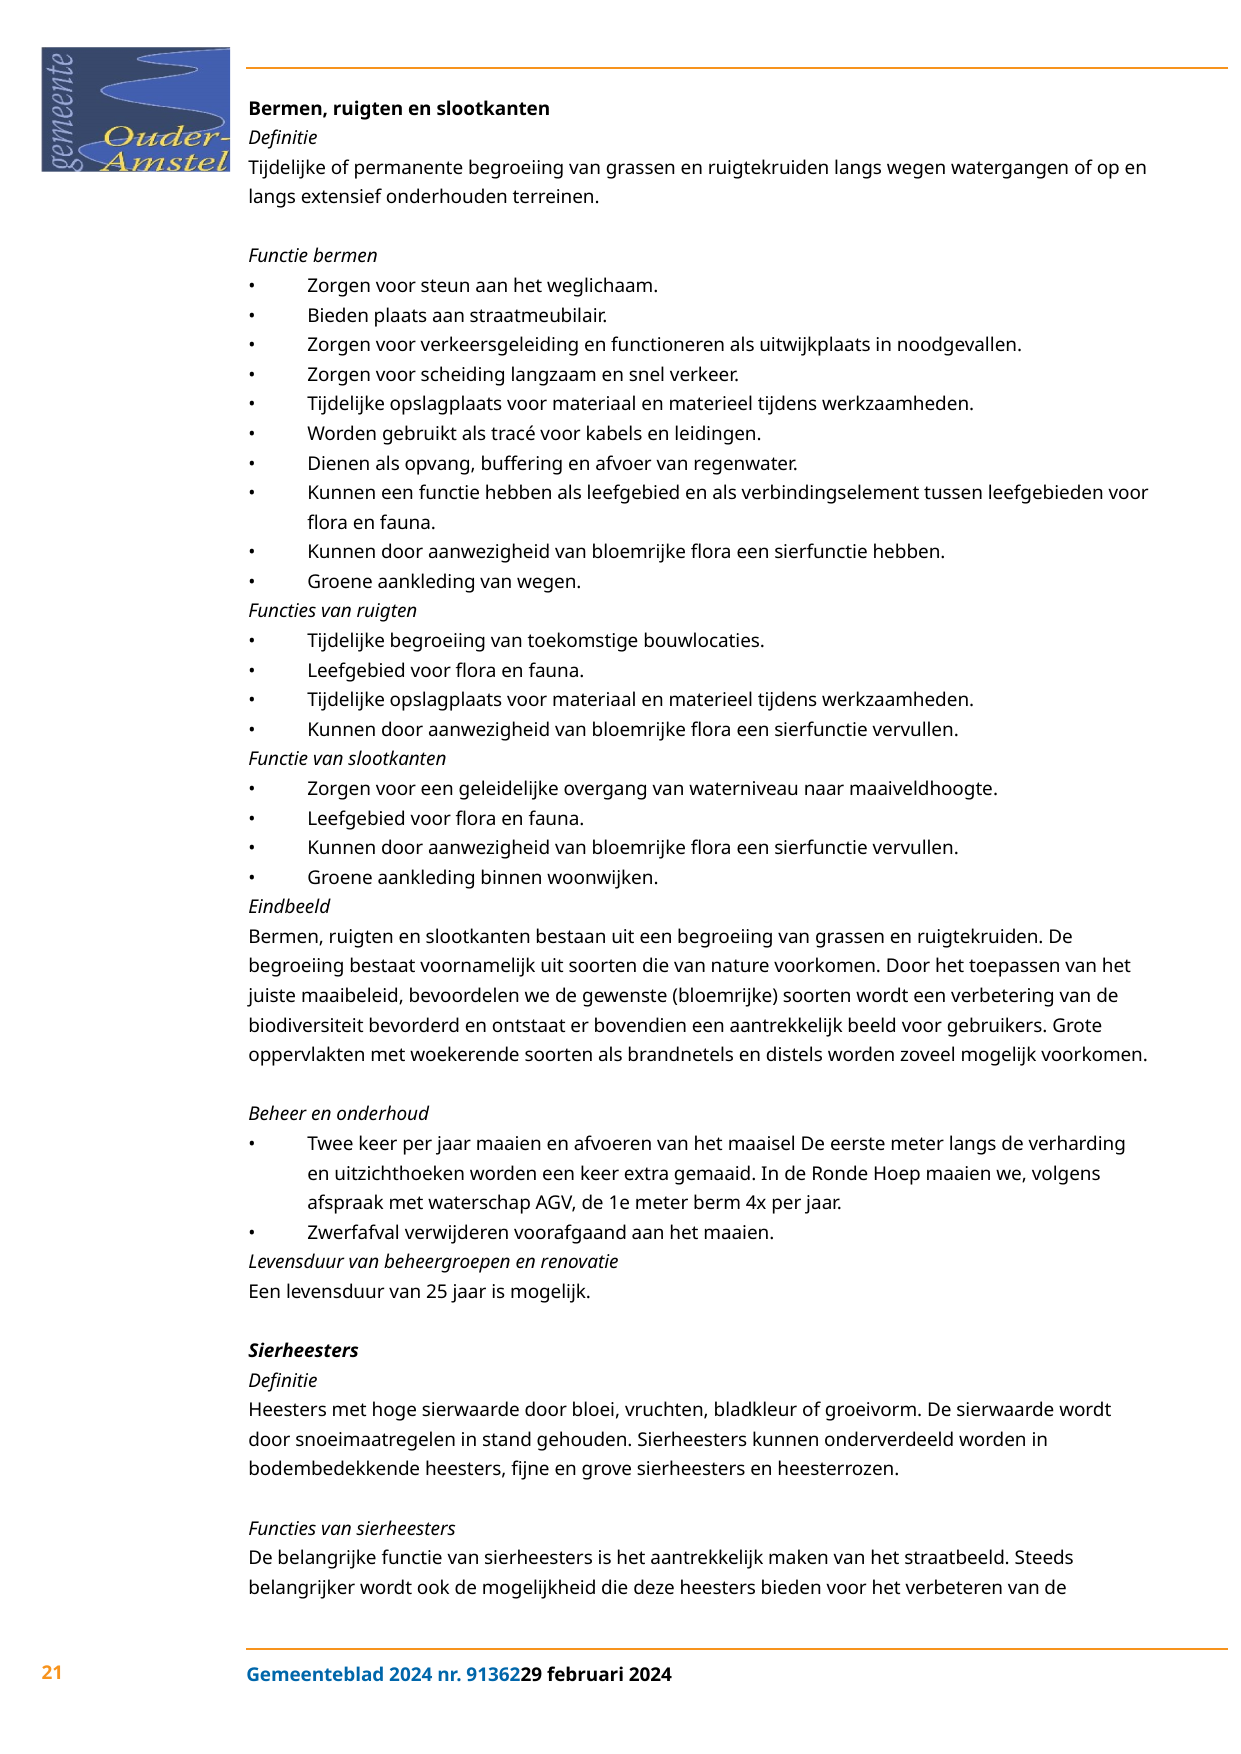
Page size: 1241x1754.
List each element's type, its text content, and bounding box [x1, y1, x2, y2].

picture [41, 47, 231, 172]
text De belangrijke functie van sierheesters is het aantrekkelijk maken van het straatbeeld. Steeds belangrijker wordt ook de mogelijkheid die deze heesters bieden voor het verbeteren van de [248, 1544, 1152, 1600]
list Tijdelijke opslagplaats voor materiaal en materieel tijdens werkzaamheden. [248, 686, 1152, 712]
list Bieden plaats aan straatmeubilair. [248, 302, 1152, 328]
list Zorgen voor verkeersgeleiding en functioneren als uitwijkplaats in noodgevallen. [248, 331, 1152, 357]
list Worden gebruikt als tracé voor kabels en leidingen. [248, 420, 1152, 446]
text Beheer en onderhoud [248, 1101, 1152, 1126]
list Groene aankleding binnen woonwijken. [248, 864, 1152, 890]
text Definitie [248, 1367, 1152, 1393]
list Zorgen voor scheiding langzaam en snel verkeer. [248, 361, 1152, 387]
list Groene aankleding van wegen. [248, 568, 1152, 594]
text Tijdelijke of permanente begroeiing van grassen en ruigtekruiden langs wegen watergangen of op en langs extensief onderhouden terreinen. [248, 154, 1152, 209]
text Functie van slootkanten [248, 746, 1152, 771]
list Zorgen voor een geleidelijke overgang van waterniveau naar maaiveldhoogte. [248, 775, 1152, 801]
list Zwerfafval verwijderen voorafgaand aan het maaien. [248, 1219, 1152, 1245]
list Twee keer per jaar maaien en afvoeren van het maaisel De eerste meter langs de verharding en uitzichthoeken worden een keer extra gemaaid. In de Ronde Hoep maaien we, volgens afspraak met waterschap AGV, de 1e meter berm 4x per jaar. [248, 1130, 1152, 1215]
list Kunnen door aanwezigheid van bloemrijke flora een sierfunctie vervullen. [248, 716, 1152, 742]
list Kunnen een functie hebben als leefgebied en als verbindingselement tussen leefgebieden voor flora en fauna. [248, 479, 1152, 535]
list Zorgen voor steun aan het weglichaam. [248, 272, 1152, 298]
text Eindbeeld [248, 893, 1152, 919]
text Een levensduur van 25 jaar is mogelijk. [248, 1278, 1152, 1304]
text Sierheesters [248, 1337, 1152, 1363]
text Functies van ruigten [248, 598, 1152, 623]
list Tijdelijke begroeiing van toekomstige bouwlocaties. [248, 627, 1152, 653]
text Functies van sierheesters [248, 1515, 1152, 1541]
list Kunnen door aanwezigheid van bloemrijke flora een sierfunctie vervullen. [248, 834, 1152, 860]
list Dienen als opvang, buffering en afvoer van regenwater. [248, 450, 1152, 476]
text Functie bermen [248, 243, 1152, 268]
list Leefgebied voor flora en fauna. [248, 805, 1152, 831]
list Leefgebied voor flora en fauna. [248, 657, 1152, 683]
text Heesters met hoge sierwaarde door bloei, vruchten, bladkleur of groeivorm. De sierwaarde wordt door snoeimaatregelen in stand gehouden. Sierheesters kunnen onderverdeeld worden in bodembedekkende heesters, fijne en grove sierheesters en heesterrozen. [248, 1396, 1152, 1481]
text Bermen, ruigten en slootkanten [248, 95, 1152, 121]
text Definitie [248, 124, 1152, 150]
list Kunnen door aanwezigheid van bloemrijke flora een sierfunctie hebben. [248, 538, 1152, 564]
text Bermen, ruigten en slootkanten bestaan uit een begroeiing van grassen en ruigtekruiden. De begroeiing bestaat voornamelijk uit soorten die van nature voorkomen. Door het toepassen van het juiste maaibeleid, bevoordelen we de gewenste (bloemrijke) soorten wordt een verbetering van de biodiversiteit bevorderd en ontstaat er bovendien een aantrekkelijk beeld voor gebruikers. Grote oppervlakten met woekerende soorten als brandnetels en distels worden zoveel mogelijk voorkomen. [248, 923, 1152, 1067]
list Tijdelijke opslagplaats voor materiaal en materieel tijdens werkzaamheden. [248, 391, 1152, 416]
text Levensduur van beheergroepen en renovatie [248, 1248, 1152, 1274]
